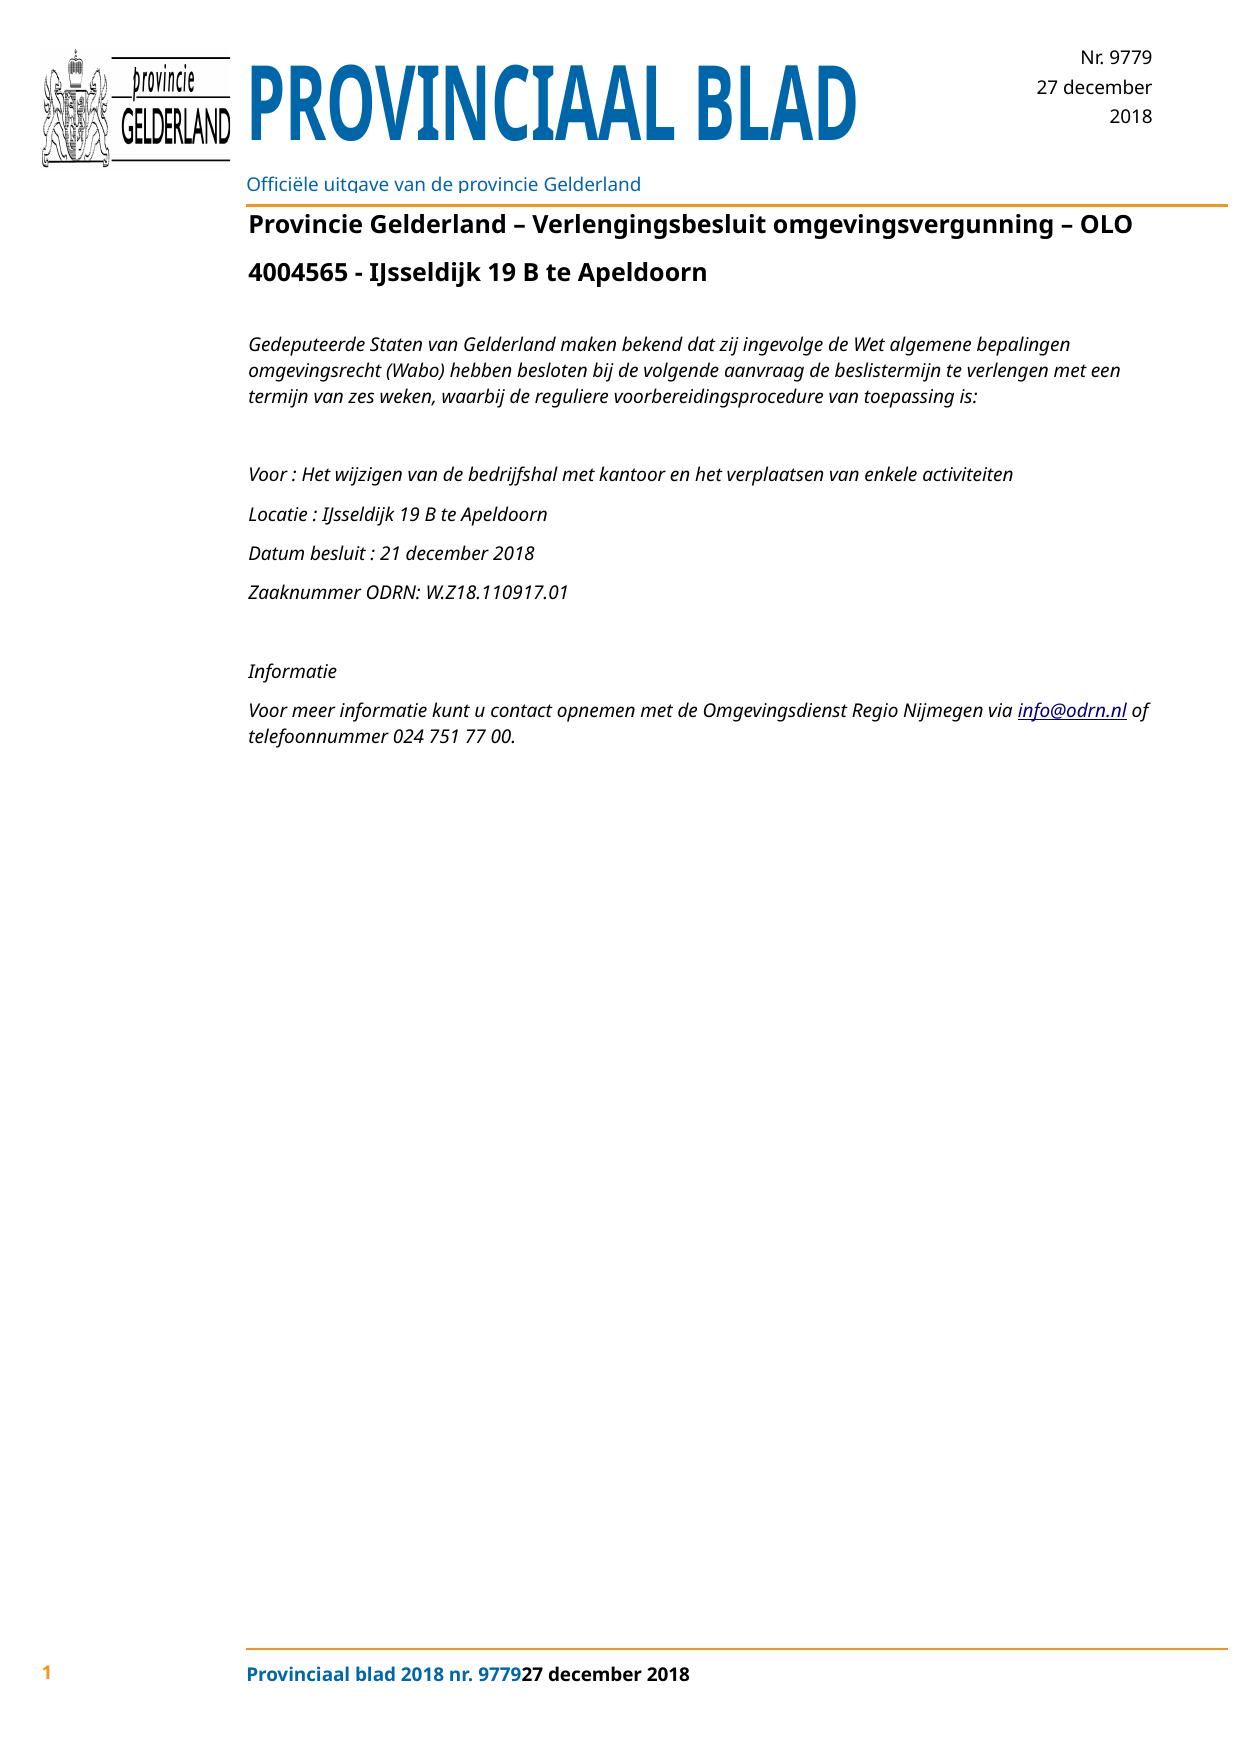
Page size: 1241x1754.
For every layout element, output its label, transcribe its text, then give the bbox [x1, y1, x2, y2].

text Voor : Het wijzigen van de bedrijfshal met kantoor en het verplaatsen van enkele activiteiten [248, 461, 1152, 487]
text Zaaknummer ODRN: W.Z18.110917.01 [248, 579, 1152, 605]
text Locatie : IJsseldijk 19 B te Apeldoorn [248, 501, 1152, 526]
picture [41, 47, 231, 172]
text Provincie Gelderland – Verlengingsbesluit omgevingsvergunning – OLO 4004565 - IJsseldijk 19 B te Apeldoorn [248, 207, 1152, 288]
text Informatie [248, 658, 1152, 683]
text Datum besluit : 21 december 2018 [248, 540, 1152, 566]
text Voor meer informatie kunt u contact opnemen met de Omgevingsdienst Regio Nijmegen via info@odrn.nl of telefoonnummer 024 751 77 00. [248, 697, 1152, 748]
text Gedeputeerde Staten van Gelderland maken bekend dat zij ingevolge de Wet algemene bepalingen omgevingsrecht (Wabo) hebben besloten bij de volgende aanvraag de beslistermijn te verlengen met een termijn van zes weken, waarbij de reguliere voorbereidingsprocedure van toepassing is: [248, 331, 1152, 409]
